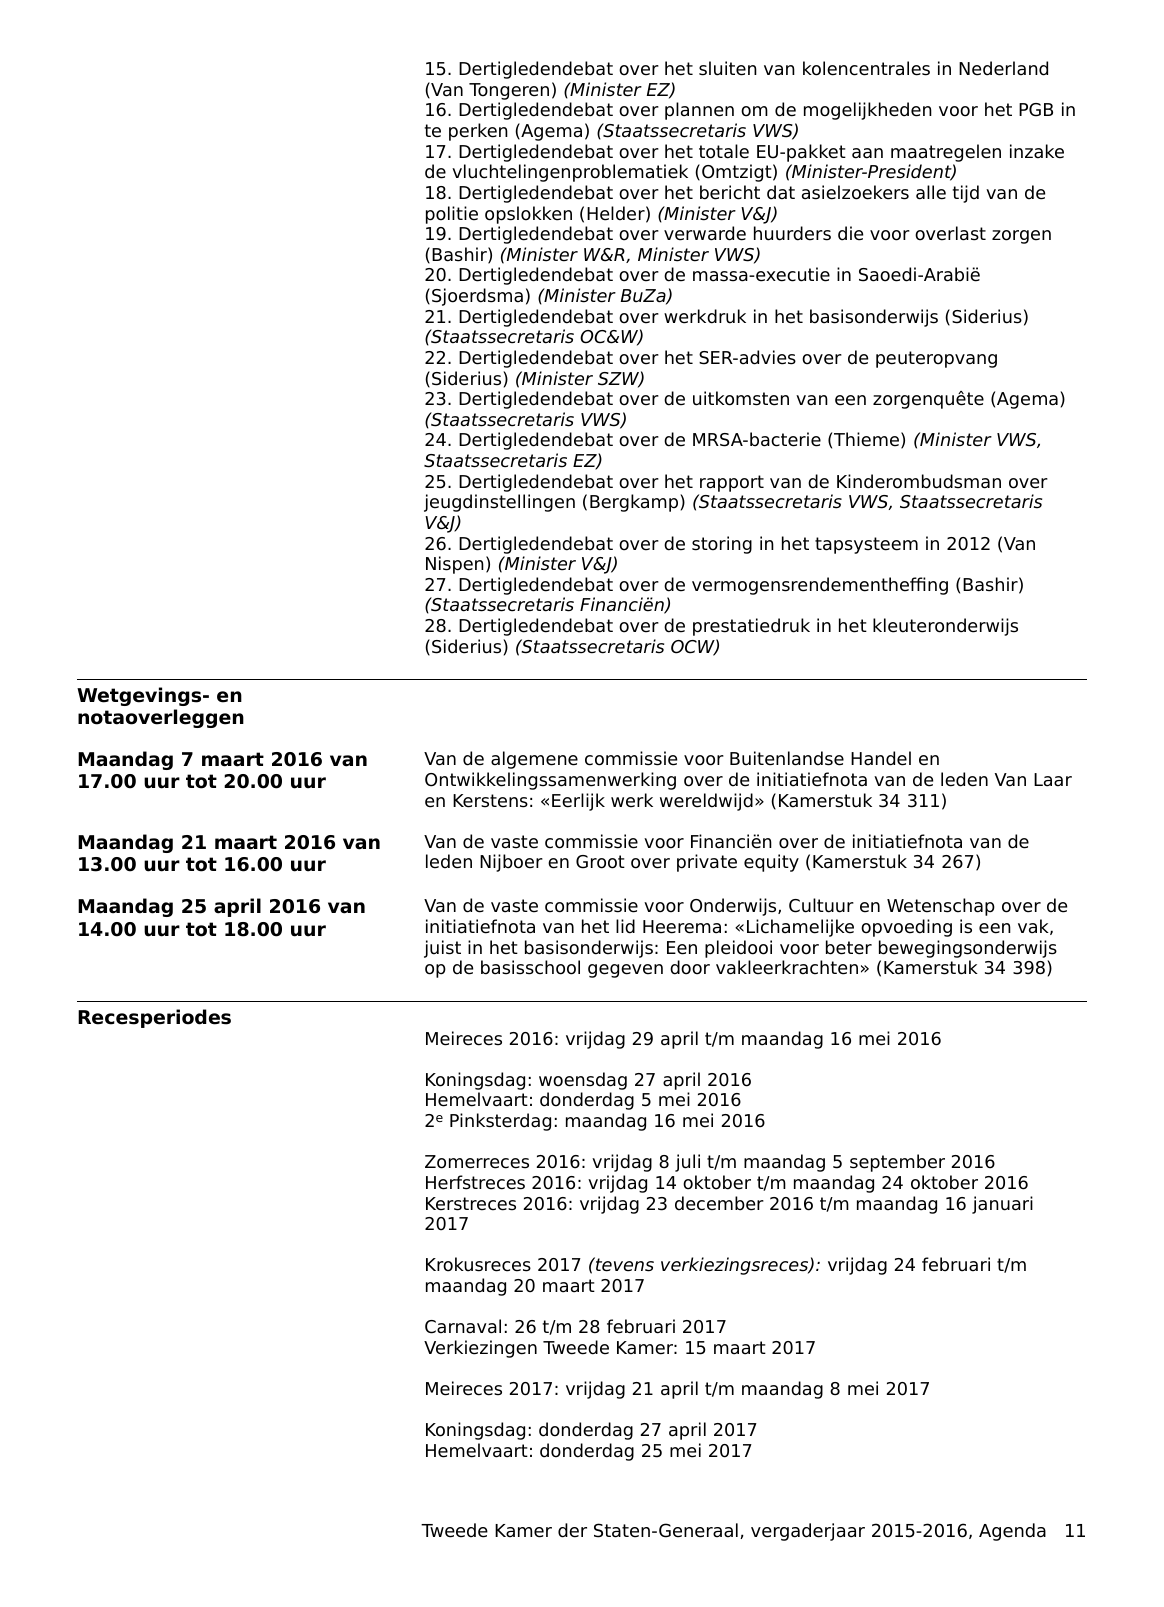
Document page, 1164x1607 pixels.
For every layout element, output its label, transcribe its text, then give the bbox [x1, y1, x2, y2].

table_cell [401, 534, 418, 575]
table_cell [77, 1152, 401, 1173]
table_cell Maandag 21 maart 2016 van 13.00 uur tot 16.00 uur [77, 832, 401, 876]
table_cell [77, 1049, 401, 1070]
table_cell [77, 811, 401, 832]
table_cell [77, 1359, 401, 1379]
table_cell [401, 1297, 418, 1317]
table_cell [401, 142, 418, 183]
table_cell [401, 616, 418, 657]
table_cell [418, 876, 1087, 896]
table_cell [401, 1111, 418, 1132]
table_cell [77, 224, 401, 265]
table_cell [77, 729, 401, 749]
table_cell [77, 348, 401, 389]
table_cell Verkiezingen Tweede Kamer: 15 maart 2017 [418, 1338, 1087, 1358]
table_cell [401, 1317, 418, 1338]
table_cell [401, 100, 418, 142]
table_cell [418, 1049, 1087, 1070]
table_cell [77, 534, 401, 575]
table_cell [401, 1029, 418, 1049]
table_cell Koningsdag: donderdag 27 april 2017 [418, 1420, 1087, 1441]
table_cell 25. Dertigledendebat over het rapport van de Kinderombudsman over jeugdinstellingen (Bergkamp) (Staatssecretaris VWS, Staatssecretaris V&J) [418, 472, 1087, 533]
table_cell [77, 1420, 401, 1441]
table_cell [401, 265, 418, 307]
table_cell [401, 1132, 418, 1152]
table_cell Hemelvaart: donderdag 25 mei 2017 [418, 1441, 1087, 1462]
table_cell 15. Dertigledendebat over het sluiten van kolencentrales in Nederland (Van Tongeren) (Minister EZ) [418, 59, 1087, 100]
table_cell [401, 811, 418, 832]
table_cell [401, 59, 418, 100]
table_cell [401, 1152, 418, 1173]
table_cell [401, 1359, 418, 1379]
table_cell 20. Dertigledendebat over de massa-executie in Saoedi-Arabië (Sjoerdsma) (Minister BuZa) [418, 265, 1087, 307]
table_cell [77, 100, 401, 142]
table_cell [77, 1070, 401, 1090]
table_cell [77, 265, 401, 307]
table_cell [401, 1173, 418, 1193]
table_cell [401, 1338, 418, 1358]
table_cell 17. Dertigledendebat over het totale EU-pakket aan maatregelen inzake de vluchtelingenproblematiek (Omtzigt) (Minister-President) [418, 142, 1087, 183]
table_cell [77, 1194, 401, 1235]
table_cell [77, 1029, 401, 1049]
table_header [418, 680, 1087, 729]
table_cell [77, 59, 401, 100]
table_cell 28. Dertigledendebat over de prestatiedruk in het kleuteronderwijs (Siderius) (Staatssecretaris OCW) [418, 616, 1087, 657]
table_cell [77, 1379, 401, 1400]
table_cell [401, 183, 418, 224]
table_cell [77, 472, 401, 533]
table_cell [77, 430, 401, 472]
table_cell [77, 1400, 401, 1420]
table_cell [418, 729, 1087, 749]
table_cell [401, 1090, 418, 1111]
table_cell [418, 1297, 1087, 1317]
table_cell [401, 1400, 418, 1420]
table_cell [77, 1173, 401, 1193]
table_cell Meireces 2016: vrijdag 29 april t/m maandag 16 mei 2016 [418, 1029, 1087, 1049]
table_cell [401, 1420, 418, 1441]
table_cell 2e Pinksterdag: maandag 16 mei 2016 [418, 1111, 1087, 1132]
table_cell 18. Dertigledendebat over het bericht dat asielzoekers alle tijd van de politie opslokken (Helder) (Minister V&J) [418, 183, 1087, 224]
table_cell [401, 307, 418, 348]
table_cell [418, 1359, 1087, 1379]
table_cell [418, 1235, 1087, 1255]
table_cell [418, 1400, 1087, 1420]
table_cell [77, 1111, 401, 1132]
table_cell [401, 1255, 418, 1297]
table_cell [77, 183, 401, 224]
table_cell [401, 472, 418, 533]
table_cell [401, 1194, 418, 1235]
table_cell Maandag 25 april 2016 van 14.00 uur tot 18.00 uur [77, 896, 401, 979]
table_cell [77, 616, 401, 657]
table_cell Herfstreces 2016: vrijdag 14 oktober t/m maandag 24 oktober 2016 [418, 1173, 1087, 1193]
table_cell [77, 1338, 401, 1358]
table_cell [77, 1255, 401, 1297]
table_header [401, 680, 418, 729]
table_header [418, 1002, 1087, 1028]
table_cell [401, 832, 418, 876]
table_cell Van de vaste commissie voor Financiën over de initiatiefnota van de leden Nijboer en Groot over private equity (Kamerstuk 34 267) [418, 832, 1087, 876]
table_cell 21. Dertigledendebat over werkdruk in het basisonderwijs (Siderius) (Staatssecretaris OC&W) [418, 307, 1087, 348]
table_cell [77, 307, 401, 348]
table_cell [401, 729, 418, 749]
table_cell [401, 430, 418, 472]
table_cell Kerstreces 2016: vrijdag 23 december 2016 t/m maandag 16 januari 2017 [418, 1194, 1087, 1235]
table_cell [77, 575, 401, 616]
table_cell [401, 896, 418, 979]
table_cell [401, 1070, 418, 1090]
table_cell 26. Dertigledendebat over de storing in het tapsysteem in 2012 (Van Nispen) (Minister V&J) [418, 534, 1087, 575]
table_cell 24. Dertigledendebat over de MRSA-bacterie (Thieme) (Minister VWS, Staatssecretaris EZ) [418, 430, 1087, 472]
table_cell Hemelvaart: donderdag 5 mei 2016 [418, 1090, 1087, 1111]
table_cell [77, 1297, 401, 1317]
table_cell [77, 389, 401, 430]
table_cell [77, 1235, 401, 1255]
table_cell [77, 1132, 401, 1152]
table_cell 16. Dertigledendebat over plannen om de mogelijkheden voor het PGB in te perken (Agema) (Staatssecretaris VWS) [418, 100, 1087, 142]
table_cell [77, 1317, 401, 1338]
table_cell [401, 1441, 418, 1462]
table_cell 27. Dertigledendebat over de vermogensrendementheffing (Bashir) (Staatssecretaris Financiën) [418, 575, 1087, 616]
table_cell [77, 1441, 401, 1462]
table_cell Carnaval: 26 t/m 28 februari 2017 [418, 1317, 1087, 1338]
table_cell [401, 389, 418, 430]
table_cell [401, 1235, 418, 1255]
table_cell [401, 1379, 418, 1400]
table_cell 19. Dertigledendebat over verwarde huurders die voor overlast zorgen (Bashir) (Minister W&R, Minister VWS) [418, 224, 1087, 265]
table_cell [77, 1090, 401, 1111]
table_cell Maandag 7 maart 2016 van 17.00 uur tot 20.00 uur [77, 749, 401, 811]
table_cell Krokusreces 2017 (tevens verkiezingsreces): vrijdag 24 februari t/m maandag 20 maart 2017 [418, 1255, 1087, 1297]
table_cell Van de vaste commissie voor Onderwijs, Cultuur en Wetenschap over de initiatiefnota van het lid Heerema: «Lichamelijke opvoeding is een vak, juist in het basisonderwijs: Een pleidooi voor beter bewegingsonderwijs op de basisschool gegeven door vakleerkrachten» (Kamerstuk 34 398) [418, 896, 1087, 979]
table_cell 23. Dertigledendebat over de uitkomsten van een zorgenquête (Agema) (Staatssecretaris VWS) [418, 389, 1087, 430]
table_cell Zomerreces 2016: vrijdag 8 juli t/m maandag 5 september 2016 [418, 1152, 1087, 1173]
table_cell [401, 876, 418, 896]
table_header Recesperiodes [77, 1002, 401, 1028]
table_cell [401, 1049, 418, 1070]
table_cell [418, 1132, 1087, 1152]
table_cell [401, 348, 418, 389]
table_cell Van de algemene commissie voor Buitenlandse Handel en Ontwikkelingssamenwerking over de initiatiefnota van de leden Van Laar en Kerstens: «Eerlijk werk wereldwijd» (Kamerstuk 34 311) [418, 749, 1087, 811]
table_header Wetgevings- en notaoverleggen [77, 680, 401, 729]
table_cell [418, 811, 1087, 832]
table_cell [401, 749, 418, 811]
table_cell Koningsdag: woensdag 27 april 2016 [418, 1070, 1087, 1090]
table_cell [77, 142, 401, 183]
table_header [401, 1002, 418, 1028]
table_cell [77, 876, 401, 896]
table_cell [401, 575, 418, 616]
table_cell 22. Dertigledendebat over het SER-advies over de peuteropvang (Siderius) (Minister SZW) [418, 348, 1087, 389]
table_cell Meireces 2017: vrijdag 21 april t/m maandag 8 mei 2017 [418, 1379, 1087, 1400]
table_cell [401, 224, 418, 265]
